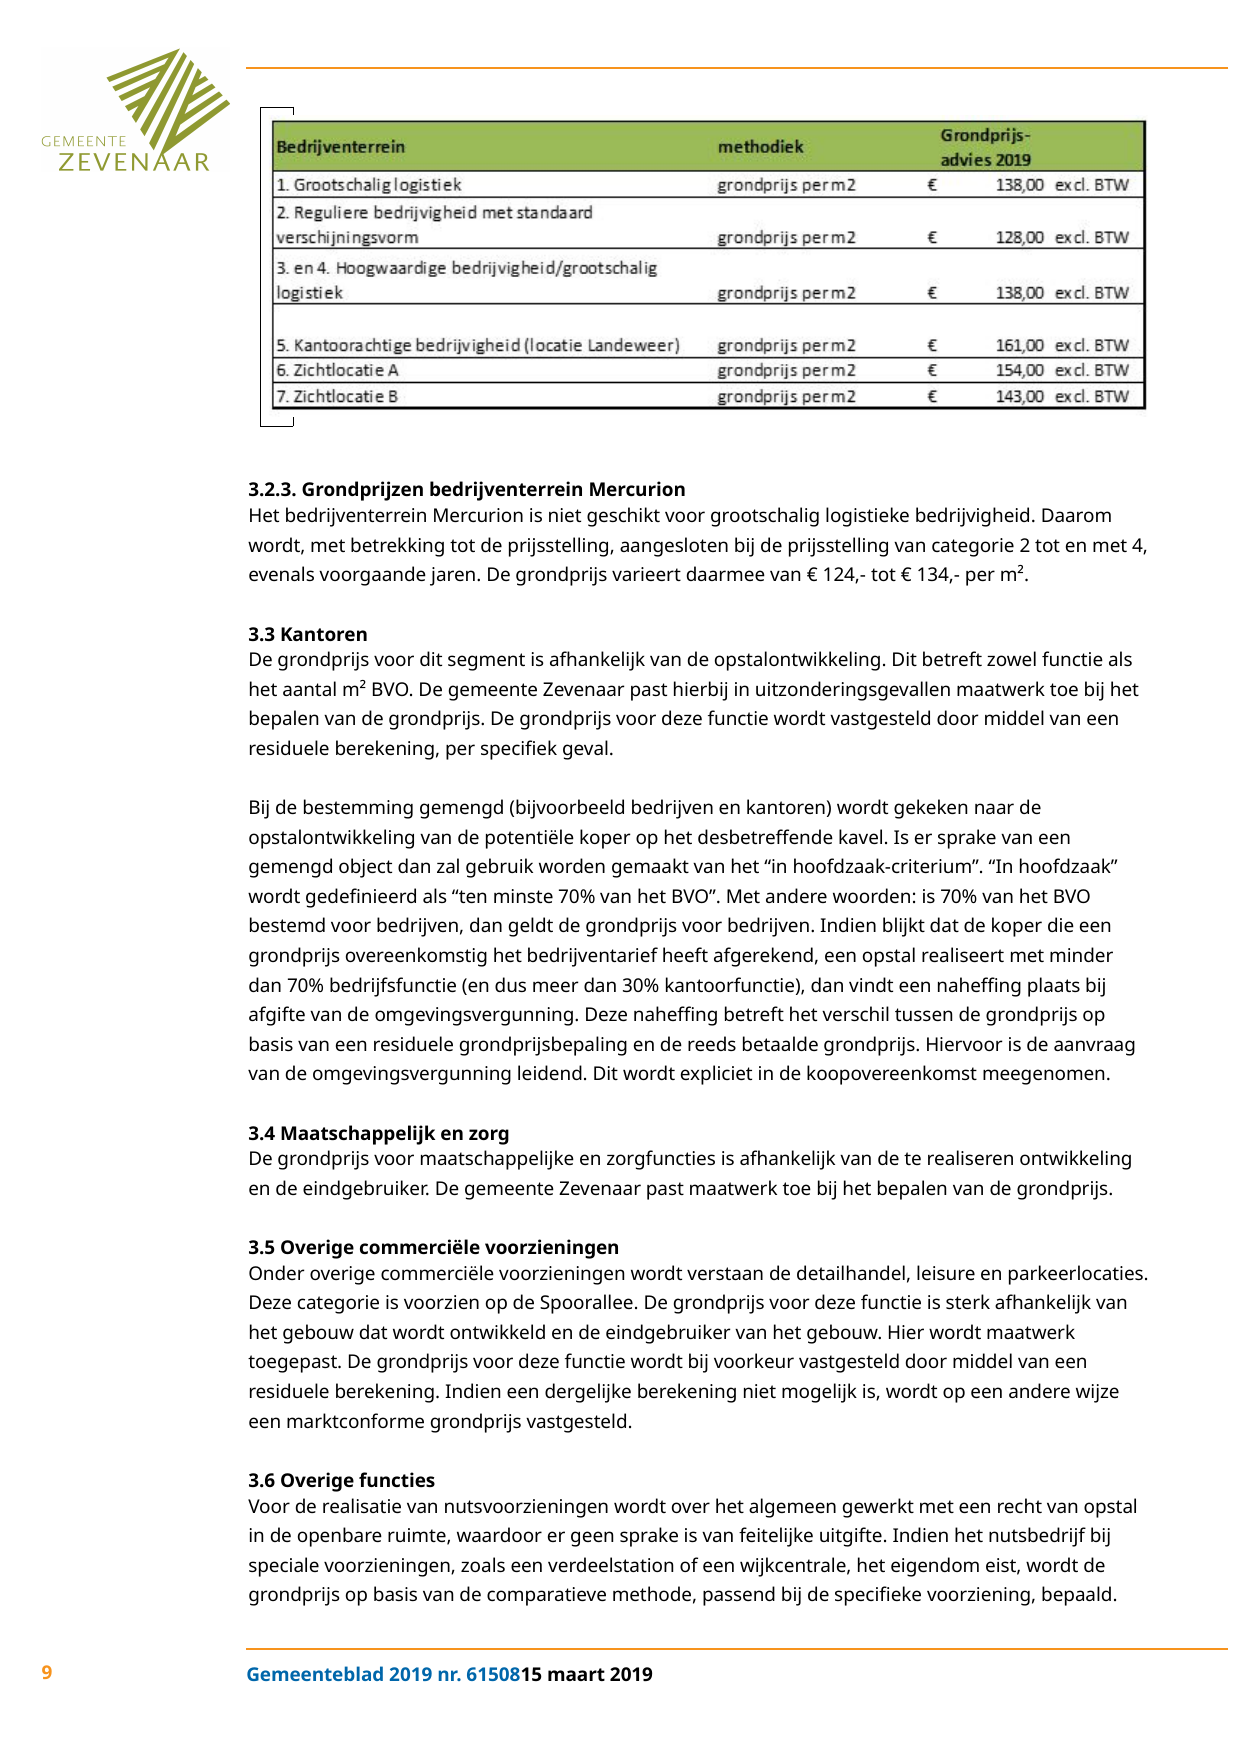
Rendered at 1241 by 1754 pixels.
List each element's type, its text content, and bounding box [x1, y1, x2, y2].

picture [268, 115, 1155, 417]
text De grondprijs voor dit segment is afhankelijk van de opstalontwikkeling. Dit betreft zowel functie als het aantal m² BVO. De gemeente Zevenaar past hierbij in uitzonderingsgevallen maatwerk toe bij het bepalen van de grondprijs. De grondprijs voor deze functie wordt vastgesteld door middel van een residuele berekening, per specifiek geval. [248, 646, 1152, 761]
text 3.2.3. Grondprijzen bedrijventerrein Mercurion [248, 477, 1152, 502]
text Bij de bestemming gemengd (bijvoorbeeld bedrijven en kantoren) wordt gekeken naar de opstalontwikkeling van de potentiële koper op het desbetreffende kavel. Is er sprake van een gemengd object dan zal gebruik worden gemaakt van het “in hoofdzaak-criterium”. “In hoofdzaak” wordt gedefinieerd als “ten minste 70% van het BVO”. Met andere woorden: is 70% van het BVO bestemd voor bedrijven, dan geldt de grondprijs voor bedrijven. Indien blijkt dat de koper die een grondprijs overeenkomstig het bedrijventarief heeft afgerekend, een opstal realiseert met minder dan 70% bedrijfsfunctie (en dus meer dan 30% kantoorfunctie), dan vindt een naheffing plaats bij afgifte van de omgevingsvergunning. Deze naheffing betreft het verschil tussen de grondprijs op basis van een residuele grondprijsbepaling en de reeds betaalde grondprijs. Hiervoor is de aanvraag van de omgevingsvergunning leidend. Dit wordt expliciet in de koopovereenkomst meegenomen. [248, 794, 1152, 1086]
picture [41, 47, 231, 172]
text 3.3 Kantoren [248, 621, 1152, 646]
text Onder overige commerciële voorzieningen wordt verstaan de detailhandel, leisure en parkeerlocaties. Deze categorie is voorzien op de Spoorallee. De grondprijs voor deze functie is sterk afhankelijk van het gebouw dat wordt ontwikkeld en de eindgebruiker van het gebouw. Hier wordt maatwerk toegepast. De grondprijs voor deze functie wordt bij voorkeur vastgesteld door middel van een residuele berekening. Indien een dergelijke berekening niet mogelijk is, wordt op een andere wijze een marktconforme grondprijs vastgesteld. [248, 1260, 1152, 1434]
text 3.4 Maatschappelijk en zorg [248, 1120, 1152, 1146]
text 3.5 Overige commerciële voorzieningen [248, 1234, 1152, 1260]
text Voor de realisatie van nutsvoorzieningen wordt over het algemeen gewerkt met een recht van opstal in de openbare ruimte, waardoor er geen sprake is van feitelijke uitgifte. Indien het nutsbedrijf bij speciale voorzieningen, zoals een verdeelstation of een wijkcentrale, het eigendom eist, wordt de grondprijs op basis van de comparatieve methode, passend bij de specifieke voorziening, bepaald. [248, 1493, 1152, 1607]
text Het bedrijventerrein Mercurion is niet geschikt voor grootschalig logistieke bedrijvigheid. Daarom wordt, met betrekking tot de prijsstelling, aangesloten bij de prijsstelling van categorie 2 tot en met 4, evenals voorgaande jaren. De grondprijs varieert daarmee van € 124,- tot € 134,- per m². [248, 502, 1152, 587]
text 3.6 Overige functies [248, 1467, 1152, 1493]
text De grondprijs voor maatschappelijke en zorgfuncties is afhankelijk van de te realiseren ontwikkeling en de eindgebruiker. De gemeente Zevenaar past maatwerk toe bij het bepalen van de grondprijs. [248, 1146, 1152, 1201]
